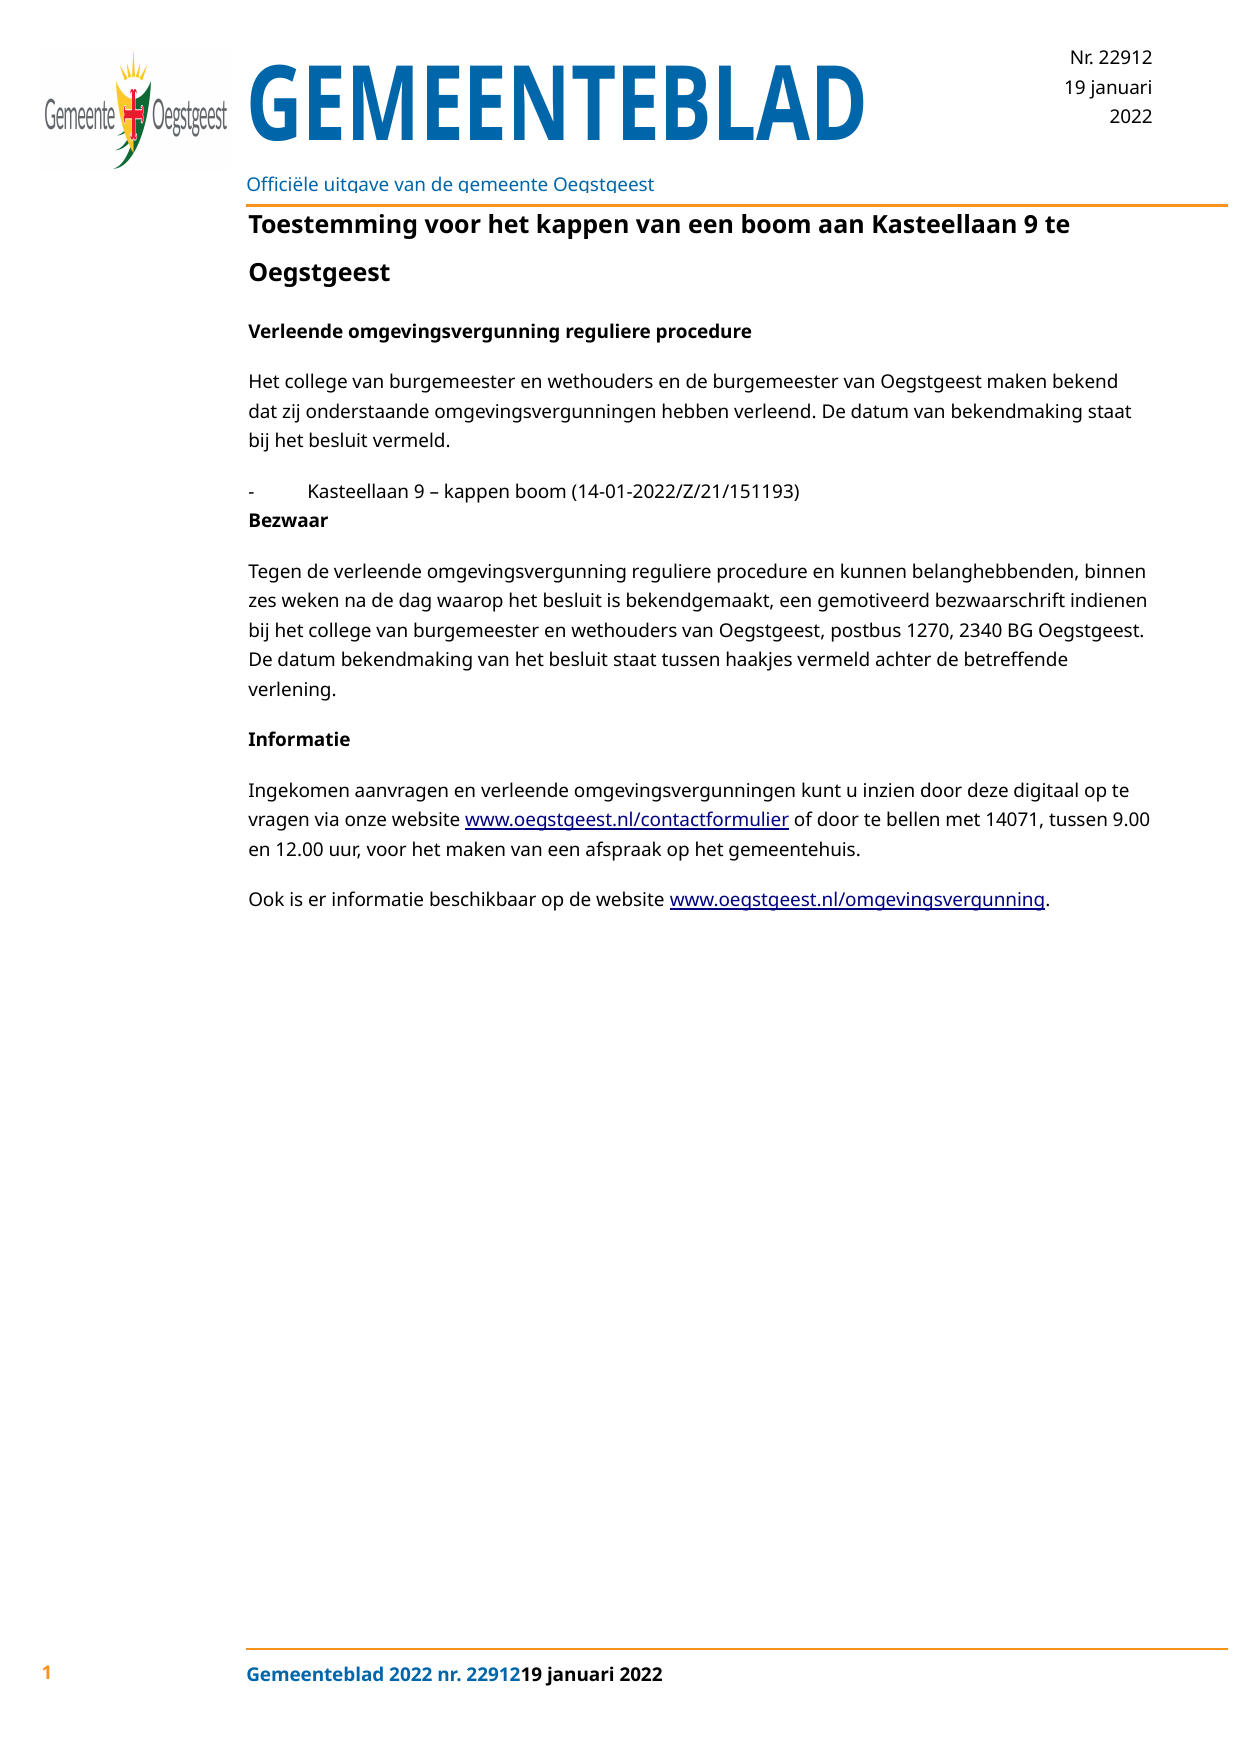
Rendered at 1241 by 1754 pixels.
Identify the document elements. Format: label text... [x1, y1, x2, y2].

text Ook is er informatie beschikbaar op de website www.oegstgeest.nl/omgevingsvergunning. [248, 887, 1152, 912]
text Het college van burgemeester en wethouders en de burgemeester van Oegstgeest maken bekend dat zij onderstaande omgevingsvergunningen hebben verleend. De datum van bekendmaking staat bij het besluit vermeld. [248, 368, 1152, 453]
text Verleende omgevingsvergunning reguliere procedure [248, 318, 1152, 344]
text Informatie [248, 727, 1152, 752]
text Tegen de verleende omgevingsvergunning reguliere procedure en kunnen belanghebbenden, binnen zes weken na de dag waarop het besluit is bekendgemaakt, een gemotiveerd bezwaarschrift indienen bij het college van burgemeester en wethouders van Oegstgeest, postbus 1270, 2340 BG Oegstgeest. De datum bekendmaking van het besluit staat tussen haakjes vermeld achter de betreffende verlening. [248, 558, 1152, 702]
text Bezwaar [248, 507, 1152, 533]
text Toestemming voor het kappen van een boom aan Kasteellaan 9 te Oegstgeest [248, 207, 1152, 288]
picture [41, 47, 231, 172]
list Kasteellaan 9 – kappen boom (14-01-2022/Z/21/151193) [248, 478, 1152, 504]
text Ingekomen aanvragen en verleende omgevingsvergunningen kunt u inzien door deze digitaal op te vragen via onze website www.oegstgeest.nl/contactformulier of door te bellen met 14071, tussen 9.00 en 12.00 uur, voor het maken van een afspraak op het gemeentehuis. [248, 777, 1152, 862]
